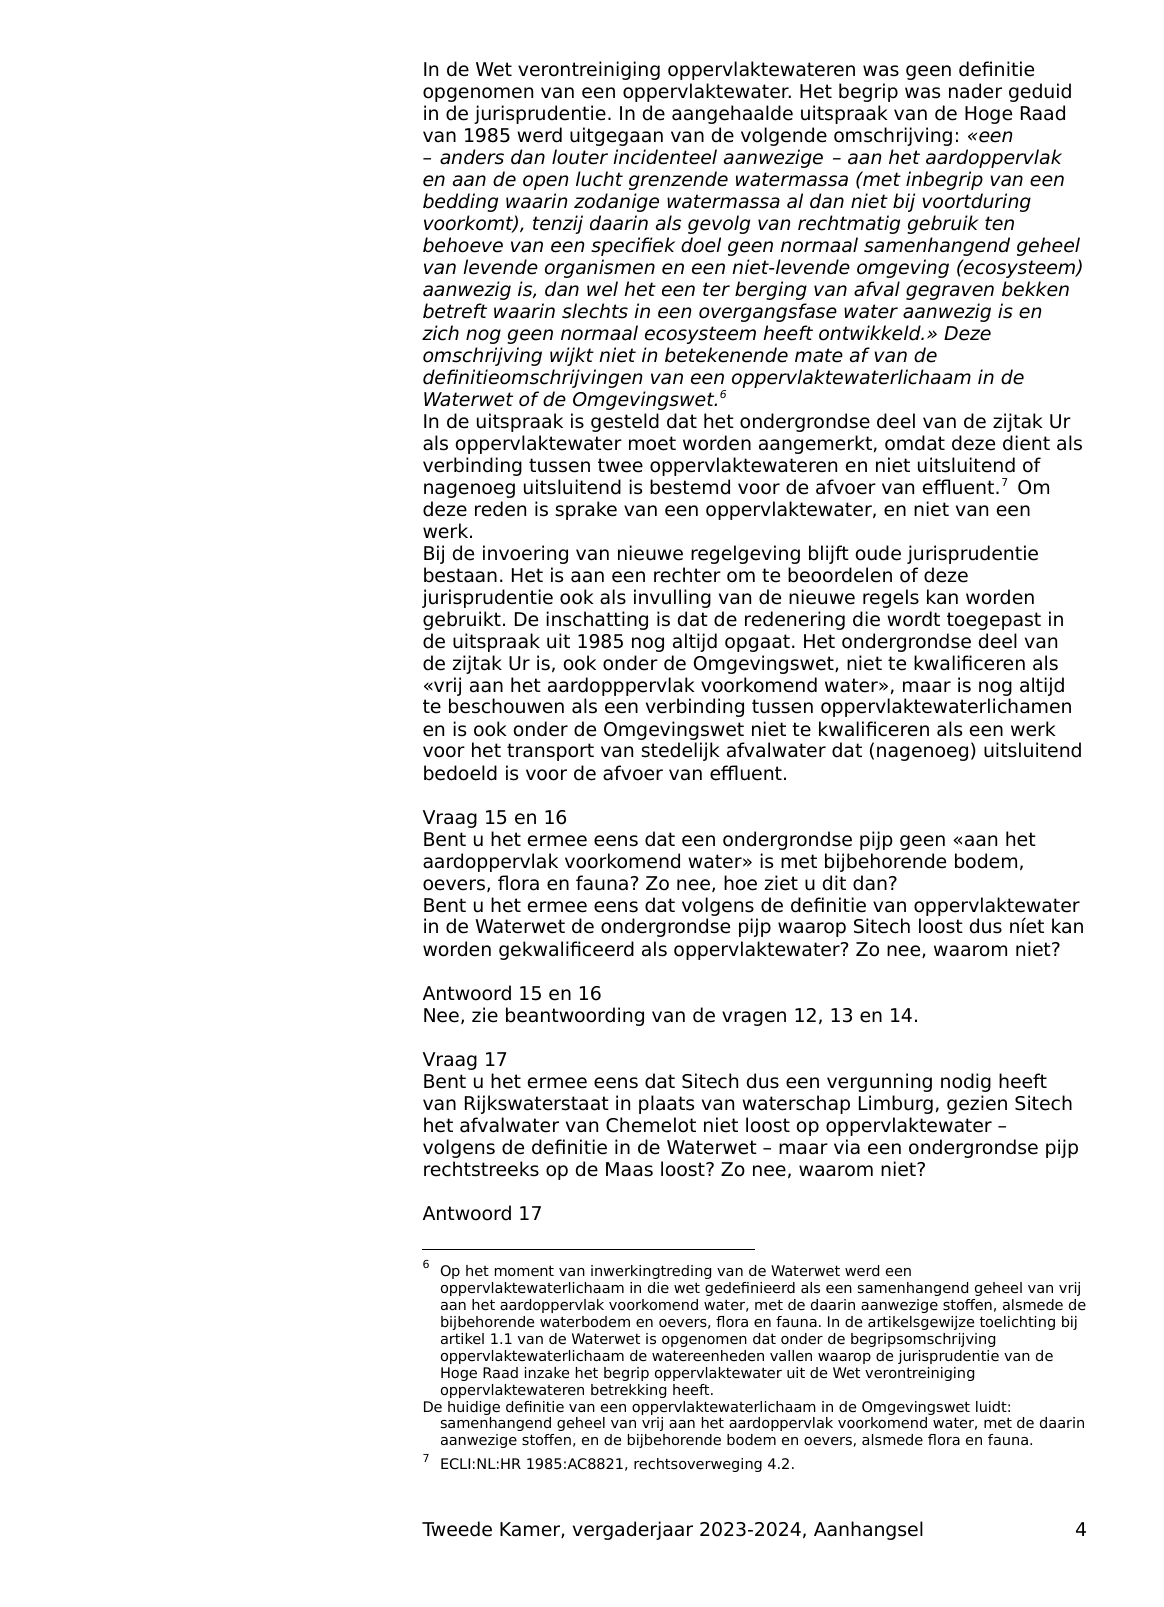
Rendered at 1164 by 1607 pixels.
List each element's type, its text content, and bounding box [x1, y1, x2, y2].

text Bij de invoering van nieuwe regelgeving blijft oude jurisprudentie bestaan. Het is aan een rechter om te beoordelen of deze jurisprudentie ook als invulling van de nieuwe regels kan worden gebruikt. De inschatting is dat de redenering die wordt toegepast in de uitspraak uit 1985 nog altijd opgaat. Het ondergrondse deel van de zijtak Ur is, ook onder de Omgevingswet, niet te kwalificeren als «vrij aan het aardopppervlak voorkomend water», maar is nog altijd te beschouwen als een verbinding tussen oppervlaktewaterlichamen en is ook onder de Omgevingswet niet te kwalificeren als een werk voor het transport van stedelijk afvalwater dat (nagenoeg) uitsluitend bedoeld is voor de afvoer van effluent. [422, 543, 1087, 784]
text In de Wet verontreiniging oppervlaktewateren was geen definitie opgenomen van een oppervlaktewater. Het begrip was nader geduid in de jurisprudentie. In de aangehaalde uitspraak van de Hoge Raad van 1985 werd uitgegaan van de volgende omschrijving: «een – anders dan louter incidenteel aanwezige – aan het aardoppervlak en aan de open lucht grenzende watermassa (met inbegrip van een bedding waarin zodanige watermassa al dan niet bij voortduring voorkomt), tenzij daarin als gevolg van rechtmatig gebruik ten behoeve van een specifiek doel geen normaal samenhangend geheel van levende organismen en een niet-levende omgeving (ecosysteem) aanwezig is, dan wel het een ter berging van afval gegraven bekken betreft waarin slechts in een overgangsfase water aanwezig is en zich nog geen normaal ecosysteem heeft ontwikkeld.» Deze omschrijving wijkt niet in betekenende mate af van de definitieomschrijvingen van een oppervlaktewaterlichaam in de Waterwet of de Omgevingswet. [422, 59, 1087, 411]
text ECLI:NL:HR 1985:AC8821, rechtsoverweging 4.2. [422, 1452, 1087, 1474]
text Bent u het ermee eens dat Sitech dus een vergunning nodig heeft van Rijkswaterstaat in plaats van waterschap Limburg, gezien Sitech het afvalwater van Chemelot niet loost op oppervlaktewater – volgens de definitie in de Waterwet – maar via een ondergrondse pijp rechtstreeks op de Maas loost? Zo nee, waarom niet? [422, 1071, 1087, 1181]
text De huidige definitie van een oppervlaktewaterlichaam in de Omgevingswet luidt: samenhangend geheel van vrij aan het aardoppervlak voorkomend water, met de daarin aanwezige stoffen, en de bijbehorende bodem en oevers, alsmede flora en fauna. [422, 1399, 1087, 1449]
text Op het moment van inwerkingtreding van de Waterwet werd een oppervlaktewaterlichaam in die wet gedefinieerd als een samenhangend geheel van vrij aan het aardoppervlak voorkomend water, met de daarin aanwezige stoffen, alsmede de bijbehorende waterbodem en oevers, flora en fauna. In de artikelsgewijze toelichting bij artikel 1.1 van de Waterwet is opgenomen dat onder de begripsomschrijving oppervlaktewaterlichaam de watereenheden vallen waarop de jurisprudentie van de Hoge Raad inzake het begrip oppervlaktewater uit de Wet verontreiniging oppervlaktewateren betrekking heeft. [422, 1258, 1087, 1399]
text Antwoord 17 [422, 1203, 1087, 1225]
text Bent u het ermee eens dat een ondergrondse pijp geen «aan het aardoppervlak voorkomend water» is met bijbehorende bodem, oevers, flora en fauna? Zo nee, hoe ziet u dit dan? [422, 828, 1087, 894]
text Vraag 15 en 16 [422, 807, 1087, 828]
text Bent u het ermee eens dat volgens de definitie van oppervlaktewater in de Waterwet de ondergrondse pijp waarop Sitech loost dus níet kan worden gekwalificeerd als oppervlaktewater? Zo nee, waarom niet? [422, 894, 1087, 960]
text Vraag 17 [422, 1049, 1087, 1071]
text Nee, zie beantwoording van de vragen 12, 13 en 14. [422, 1004, 1087, 1027]
text In de uitspraak is gesteld dat het ondergrondse deel van de zijtak Ur als oppervlaktewater moet worden aangemerkt, omdat deze dient als verbinding tussen twee oppervlaktewateren en niet uitsluitend of nagenoeg uitsluitend is bestemd voor de afvoer van effluent. Om deze reden is sprake van een oppervlaktewater, en niet van een werk. [422, 411, 1087, 543]
text Antwoord 15 en 16 [422, 983, 1087, 1004]
